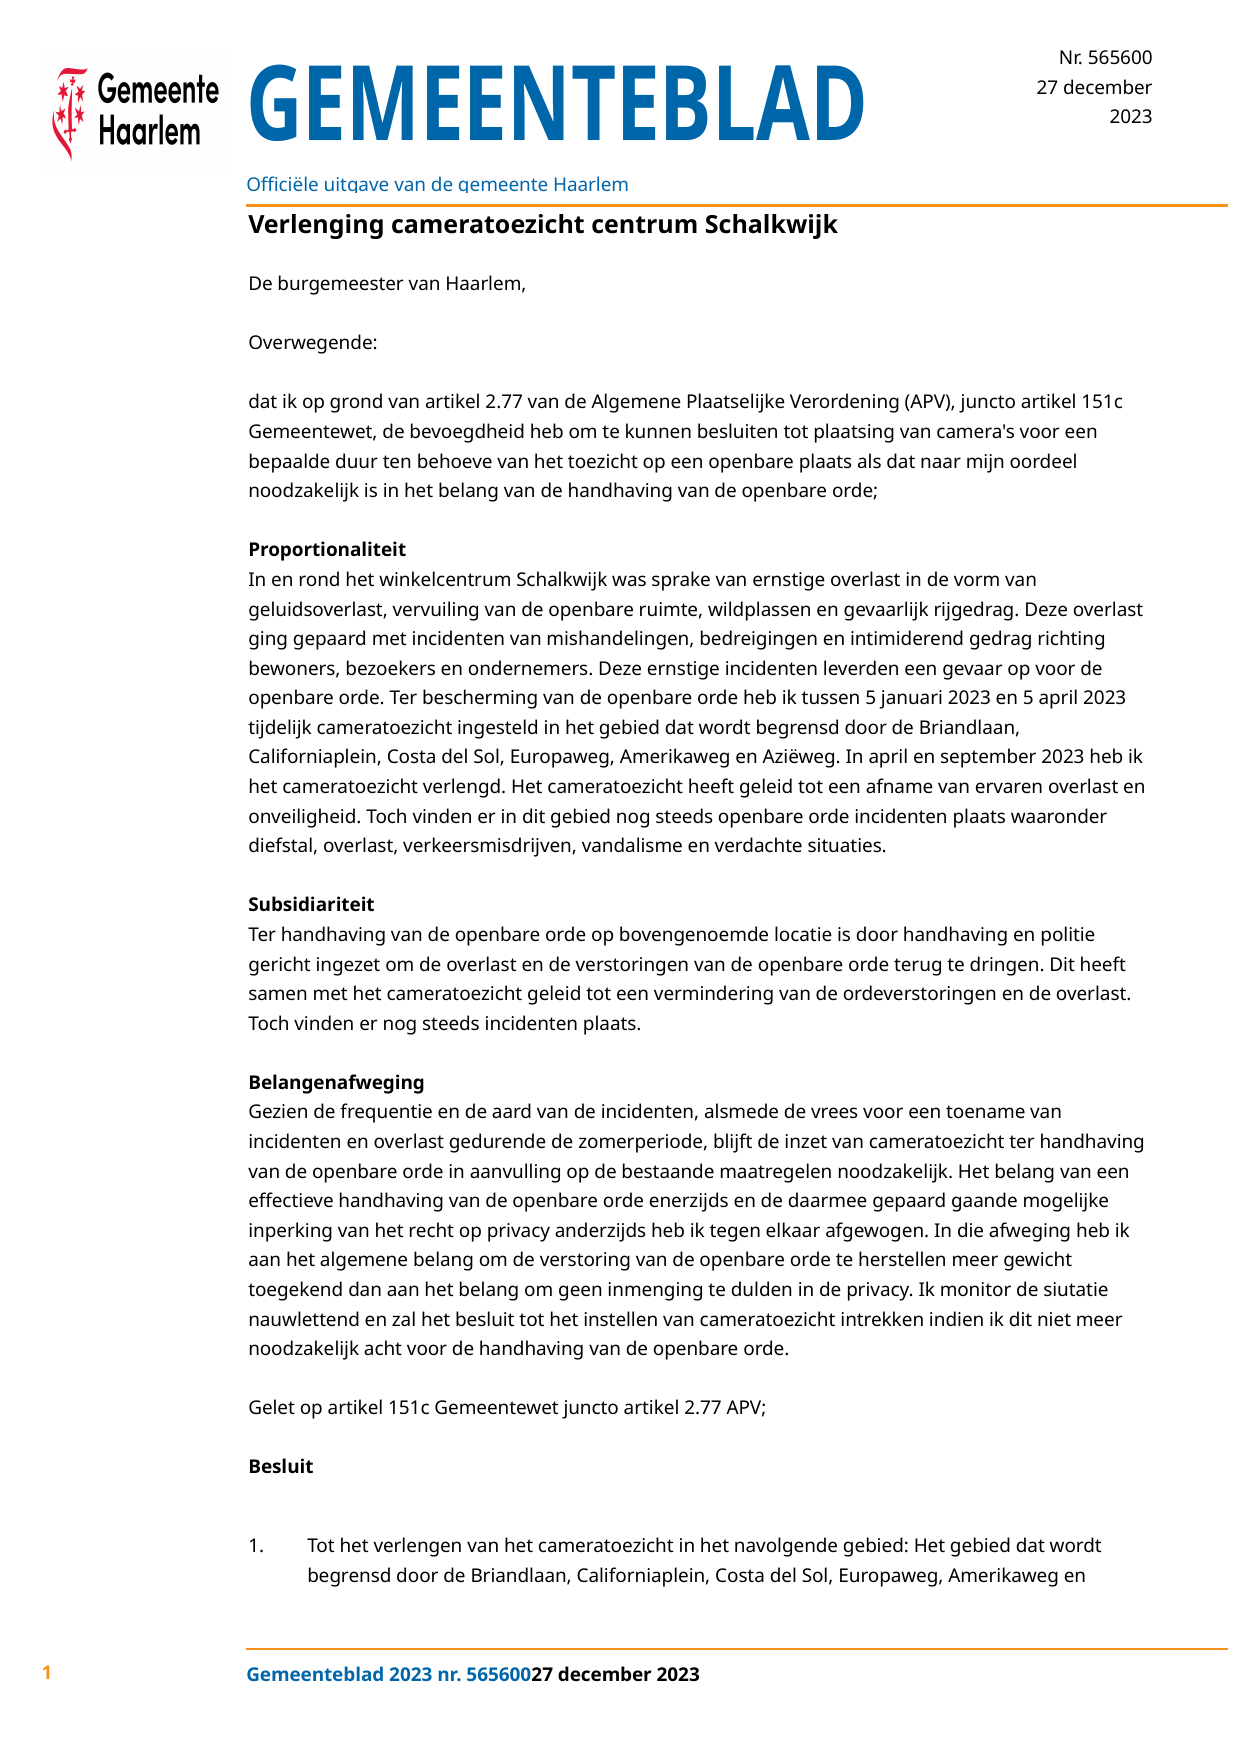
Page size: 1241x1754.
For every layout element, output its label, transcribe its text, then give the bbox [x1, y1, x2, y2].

text Gezien de frequentie en de aard van de incidenten, alsmede de vrees voor een toename van incidenten en overlast gedurende de zomerperiode, blijft de inzet van cameratoezicht ter handhaving van de openbare orde in aanvulling op de bestaande maatregelen noodzakelijk. Het belang van een effectieve handhaving van de openbare orde enerzijds en de daarmee gepaard gaande mogelijke inperking van het recht op privacy anderzijds heb ik tegen elkaar afgewogen. In die afweging heb ik aan het algemene belang om de verstoring van de openbare orde te herstellen meer gewicht toegekend dan aan het belang om geen inmenging te dulden in de privacy. Ik monitor de siutatie nauwlettend en zal het besluit tot het instellen van cameratoezicht intrekken indien ik dit niet meer noodzakelijk acht voor de handhaving van de openbare orde. [248, 1099, 1152, 1361]
text Overwegende: [248, 329, 1152, 355]
picture [41, 47, 231, 172]
text In en rond het winkelcentrum Schalkwijk was sprake van ernstige overlast in de vorm van geluidsoverlast, vervuiling van de openbare ruimte, wildplassen en gevaarlijk rijgedrag. Deze overlast ging gepaard met incidenten van mishandelingen, bedreigingen en intimiderend gedrag richting bewoners, bezoekers en ondernemers. Deze ernstige incidenten leverden een gevaar op voor de openbare orde. Ter bescherming van de openbare orde heb ik tussen 5 januari 2023 en 5 april 2023 tijdelijk cameratoezicht ingesteld in het gebied dat wordt begrensd door de Briandlaan, Californiaplein, Costa del Sol, Europaweg, Amerikaweg en Aziëweg. In april en september 2023 heb ik het cameratoezicht verlengd. Het cameratoezicht heeft geleid tot een afname van ervaren overlast en onveiligheid. Toch vinden er in dit gebied nog steeds openbare orde incidenten plaats waaronder diefstal, overlast, verkeersmisdrijven, vandalisme en verdachte situaties. [248, 566, 1152, 858]
text Verlenging cameratoezicht centrum Schalkwijk [248, 207, 1152, 241]
list Tot het verlengen van het cameratoezicht in het navolgende gebied: Het gebied dat wordt begrensd door de Briandlaan, Californiaplein, Costa del Sol, Europaweg, Amerikaweg en [248, 1532, 1152, 1588]
text Ter handhaving van de openbare orde op bovengenoemde locatie is door handhaving en politie gericht ingezet om de overlast en de verstoringen van de openbare orde terug te dringen. Dit heeft samen met het cameratoezicht geleid tot een vermindering van de ordeverstoringen en de overlast. Toch vinden er nog steeds incidenten plaats. [248, 921, 1152, 1036]
text Subsidiariteit [248, 892, 1152, 917]
text dat ik op grond van artikel 2.77 van de Algemene Plaatselijke Verordening (APV), juncto artikel 151c Gemeentewet, de bevoegdheid heb om te kunnen besluiten tot plaatsing van camera's voor een bepaalde duur ten behoeve van het toezicht op een openbare plaats als dat naar mijn oordeel noodzakelijk is in het belang van de handhaving van de openbare orde; [248, 389, 1152, 503]
text Gelet op artikel 151c Gemeentewet juncto artikel 2.77 APV; [248, 1394, 1152, 1420]
text Belangenafweging [248, 1069, 1152, 1095]
text Proportionaliteit [248, 537, 1152, 562]
text Besluit [248, 1454, 1152, 1479]
text De burgemeester van Haarlem, [248, 270, 1152, 296]
